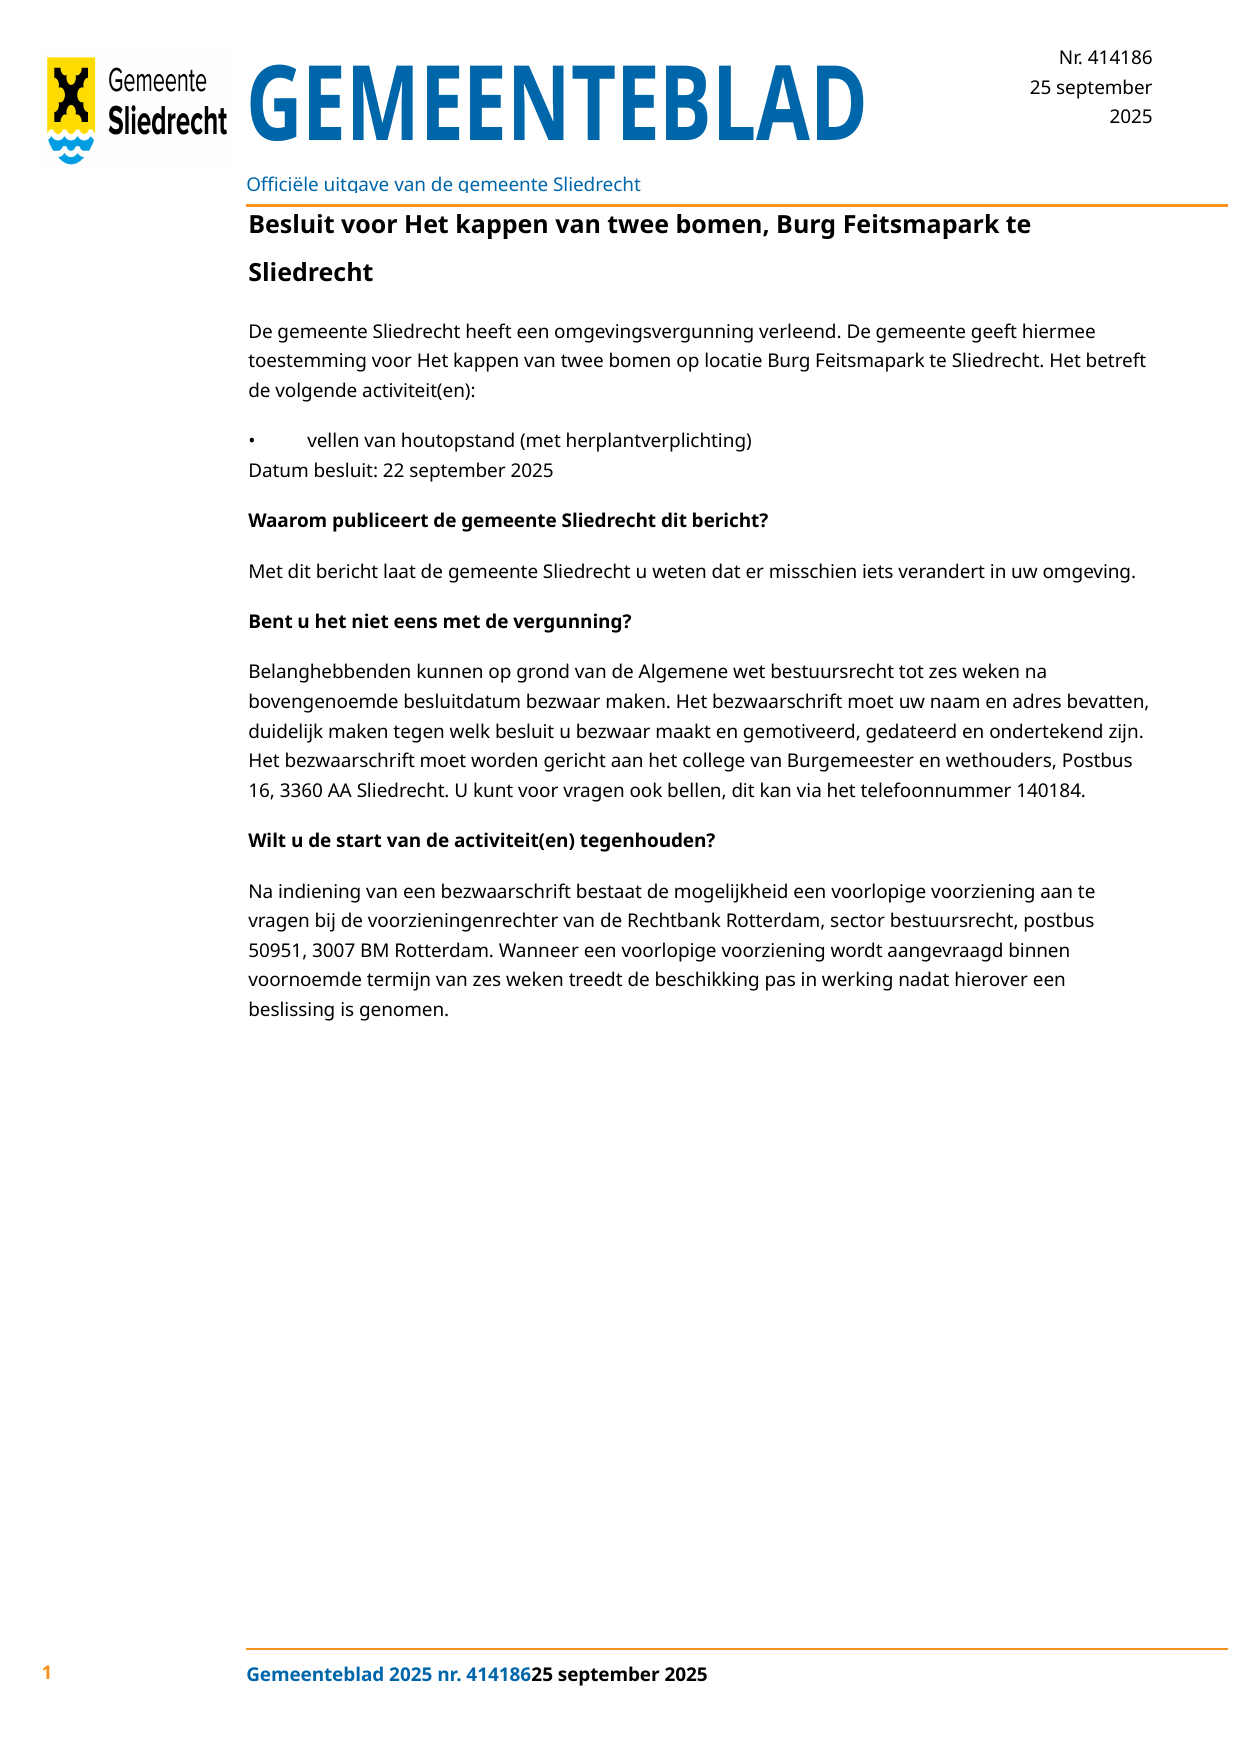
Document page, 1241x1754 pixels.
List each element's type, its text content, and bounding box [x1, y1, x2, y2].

text Waarom publiceert de gemeente Sliedrecht dit bericht? [248, 507, 1152, 533]
text De gemeente Sliedrecht heeft een omgevingsvergunning verleend. De gemeente geeft hiermee toestemming voor Het kappen van twee bomen op locatie Burg Feitsmapark te Sliedrecht. Het betreft de volgende activiteit(en): [248, 318, 1152, 403]
text Bent u het niet eens met de vergunning? [248, 608, 1152, 634]
text Wilt u de start van de activiteit(en) tegenhouden? [248, 827, 1152, 853]
text Na indiening van een bezwaarschrift bestaat de mogelijkheid een voorlopige voorziening aan te vragen bij de voorzieningenrechter van de Rechtbank Rotterdam, sector bestuursrecht, postbus 50951, 3007 BM Rotterdam. Wanneer een voorlopige voorziening wordt aangevraagd binnen voornoemde termijn van zes weken treedt de beschikking pas in werking nadat hierover een beslissing is genomen. [248, 878, 1152, 1022]
text Met dit bericht laat de gemeente Sliedrecht u weten dat er misschien iets verandert in uw omgeving. [248, 558, 1152, 584]
list vellen van houtopstand (met herplantverplichting) [248, 427, 1152, 453]
text Datum besluit: 22 september 2025 [248, 457, 1152, 483]
picture [41, 47, 231, 172]
text Belanghebbenden kunnen op grond van de Algemene wet bestuursrecht tot zes weken na bovengenoemde besluitdatum bezwaar maken. Het bezwaarschrift moet uw naam en adres bevatten, duidelijk maken tegen welk besluit u bezwaar maakt en gemotiveerd, gedateerd en ondertekend zijn. Het bezwaarschrift moet worden gericht aan het college van Burgemeester en wethouders, Postbus 16, 3360 AA Sliedrecht. U kunt voor vragen ook bellen, dit kan via het telefoonnummer 140184. [248, 659, 1152, 803]
text Besluit voor Het kappen van twee bomen, Burg Feitsmapark te Sliedrecht [248, 207, 1152, 288]
